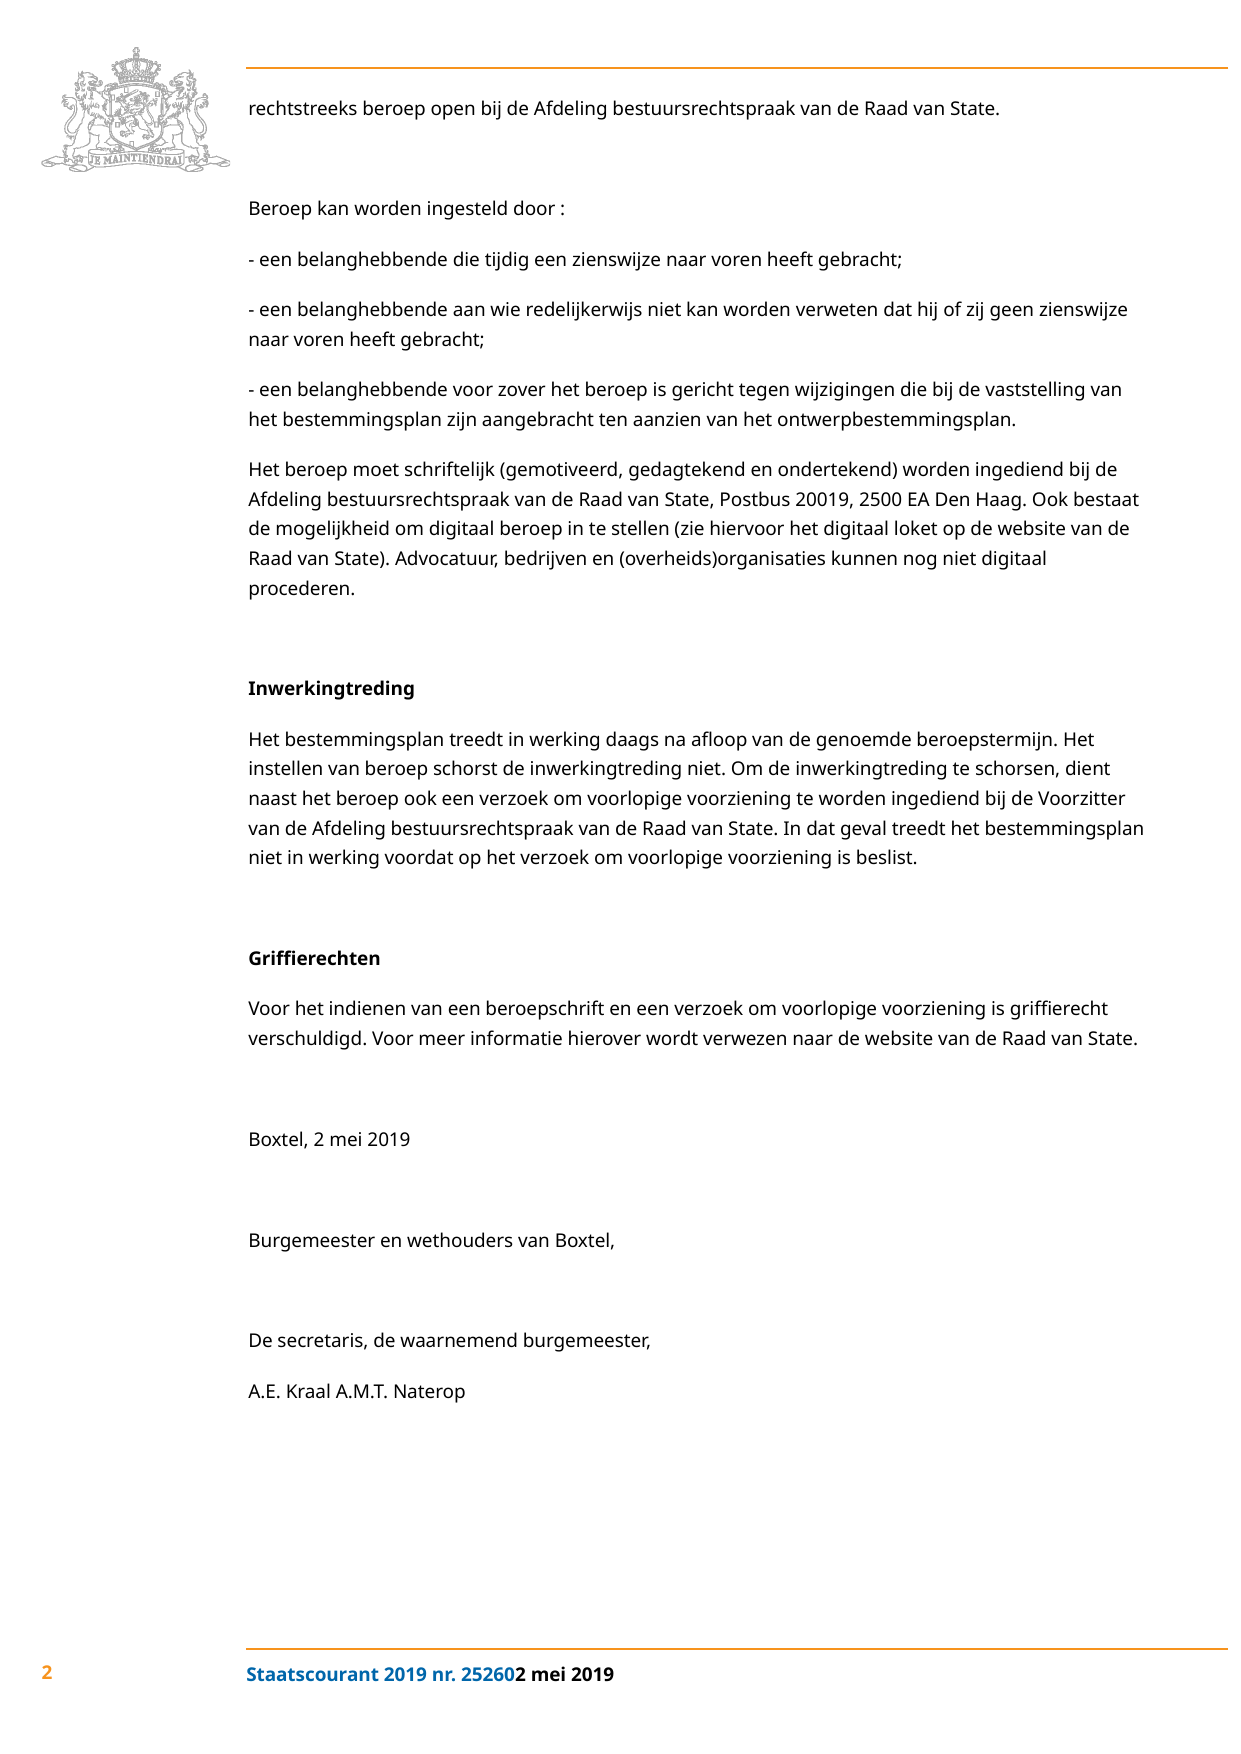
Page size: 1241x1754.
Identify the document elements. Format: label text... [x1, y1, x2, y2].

text Inwerkingtreding [248, 676, 1152, 701]
text Voor het indienen van een beroepschrift en een verzoek om voorlopige voorziening is griffierecht verschuldigd. Voor meer informatie hierover wordt verwezen naar de website van de Raad van State. [248, 996, 1152, 1051]
text - een belanghebbende die tijdig een zienswijze naar voren heeft gebracht; [248, 246, 1152, 272]
text De secretaris, de waarnemend burgemeester, [248, 1328, 1152, 1353]
text - een belanghebbende voor zover het beroep is gericht tegen wijzigingen die bij de vaststelling van het bestemmingsplan zijn aangebracht ten aanzien van het ontwerpbestemmingsplan. [248, 376, 1152, 432]
text A.E. Kraal A.M.T. Naterop [248, 1378, 1152, 1404]
picture [41, 47, 231, 172]
text rechtstreeks beroep open bij de Afdeling bestuursrechtspraak van de Raad van State. [248, 95, 1152, 121]
text Griffierechten [248, 945, 1152, 971]
text Het bestemmingsplan treedt in werking daags na afloop van de genoemde beroepstermijn. Het instellen van beroep schorst de inwerkingtreding niet. Om de inwerkingtreding te schorsen, dient naast het beroep ook een verzoek om voorlopige voorziening te worden ingediend bij de Voorzitter van de Afdeling bestuursrechtspraak van de Raad van State. In dat geval treedt het bestemmingsplan niet in werking voordat op het verzoek om voorlopige voorziening is beslist. [248, 726, 1152, 870]
text Beroep kan worden ingesteld door : [248, 196, 1152, 221]
text Burgemeester en wethouders van Boxtel, [248, 1227, 1152, 1253]
text - een belanghebbende aan wie redelijkerwijs niet kan worden verweten dat hij of zij geen zienswijze naar voren heeft gebracht; [248, 296, 1152, 352]
text Boxtel, 2 mei 2019 [248, 1126, 1152, 1152]
text Het beroep moet schriftelijk (gemotiveerd, gedagtekend en ondertekend) worden ingediend bij de Afdeling bestuursrechtspraak van de Raad van State, Postbus 20019, 2500 EA Den Haag. Ook bestaat de mogelijkheid om digitaal beroep in te stellen (zie hiervoor het digitaal loket op de website van de Raad van State). Advocatuur, bedrijven en (overheids)organisaties kunnen nog niet digitaal procederen. [248, 456, 1152, 601]
